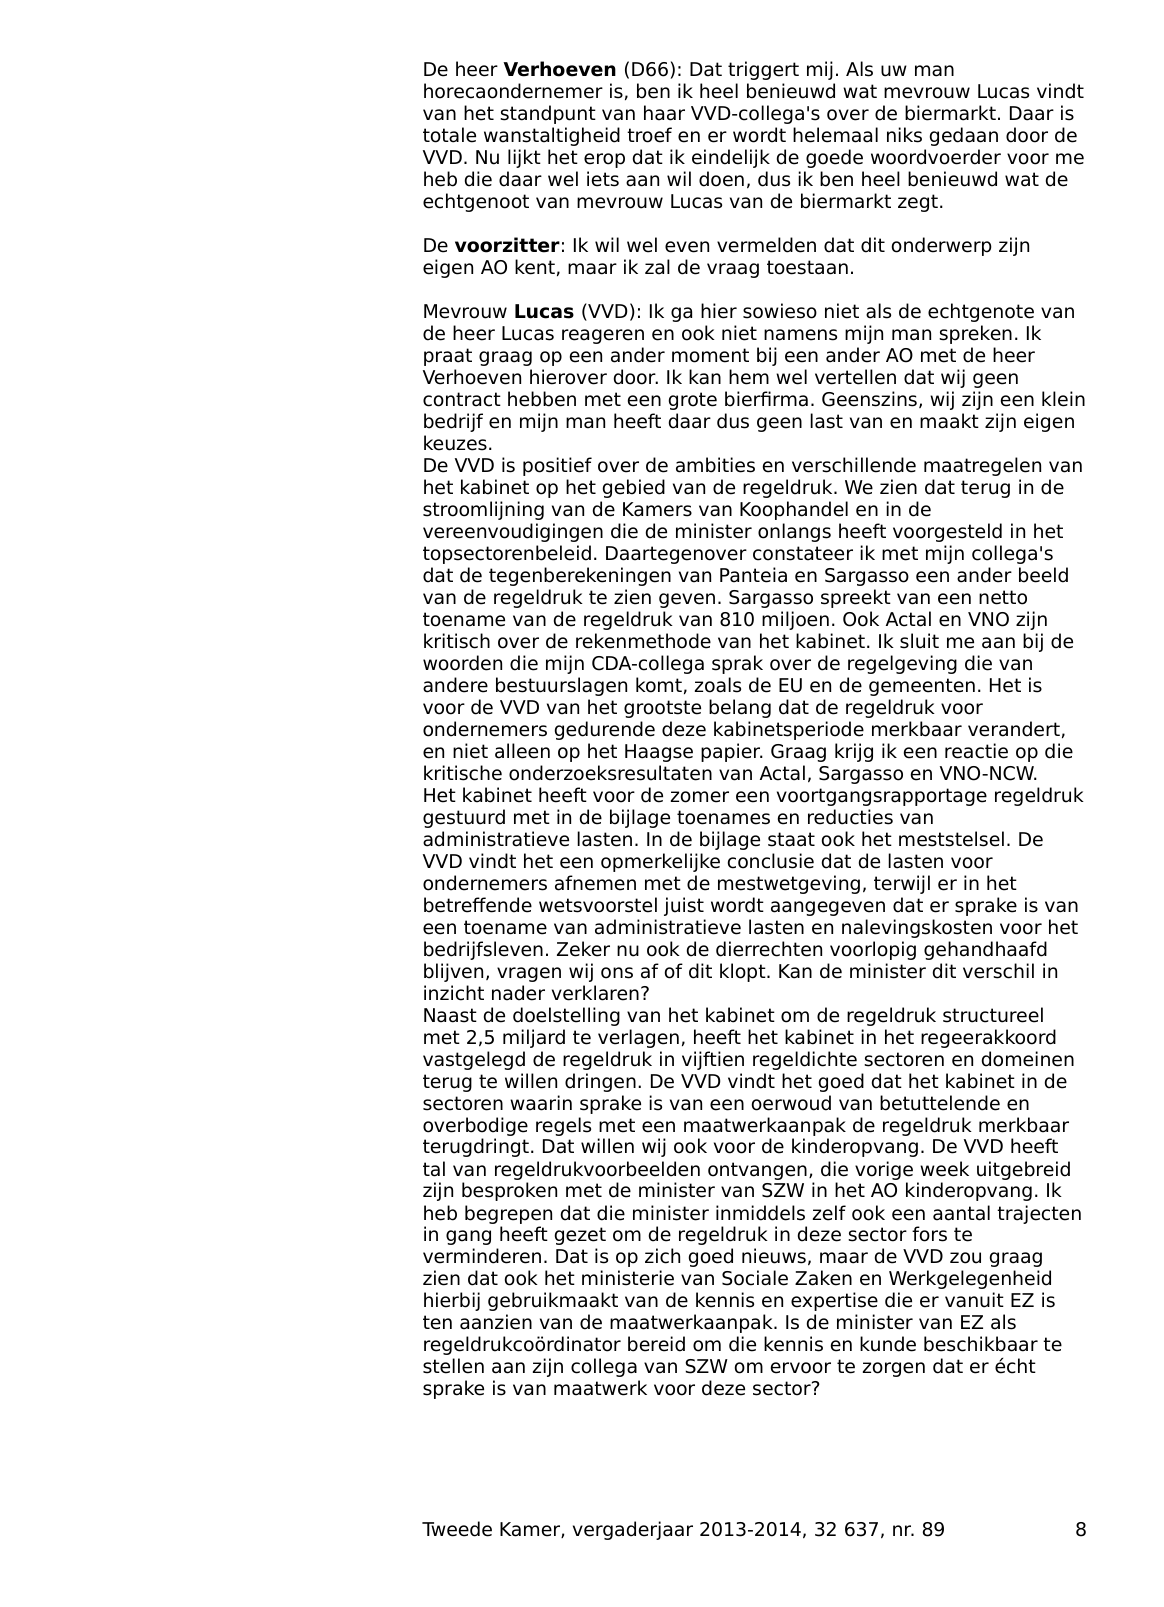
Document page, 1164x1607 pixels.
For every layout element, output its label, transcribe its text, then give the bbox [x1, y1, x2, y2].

text De heer Verhoeven (D66): Dat triggert mij. Als uw man horecaondernemer is, ben ik heel benieuwd wat mevrouw Lucas vindt van het standpunt van haar VVD-collega's over de biermarkt. Daar is totale wanstaltigheid troef en er wordt helemaal niks gedaan door de VVD. Nu lijkt het erop dat ik eindelijk de goede woordvoerder voor me heb die daar wel iets aan wil doen, dus ik ben heel benieuwd wat de echtgenoot van mevrouw Lucas van de biermarkt zegt. [422, 59, 1087, 213]
text Naast de doelstelling van het kabinet om de regeldruk structureel met 2,5 miljard te verlagen, heeft het kabinet in het regeerakkoord vastgelegd de regeldruk in vijftien regeldichte sectoren en domeinen terug te willen dringen. De VVD vindt het goed dat het kabinet in de sectoren waarin sprake is van een oerwoud van betuttelende en overbodige regels met een maatwerkaanpak de regeldruk merkbaar terugdringt. Dat willen wij ook voor de kinderopvang. De VVD heeft tal van regeldrukvoorbeelden ontvangen, die vorige week uitgebreid zijn besproken met de minister van SZW in het AO kinderopvang. Ik heb begrepen dat die minister inmiddels zelf ook een aantal trajecten in gang heeft gezet om de regeldruk in deze sector fors te verminderen. Dat is op zich goed nieuws, maar de VVD zou graag zien dat ook het ministerie van Sociale Zaken en Werkgelegenheid hierbij gebruikmaakt van de kennis en expertise die er vanuit EZ is ten aanzien van de maatwerkaanpak. Is de minister van EZ als regeldrukcoördinator bereid om die kennis en kunde beschikbaar te stellen aan zijn collega van SZW om ervoor te zorgen dat er écht sprake is van maatwerk voor deze sector? [422, 1004, 1087, 1400]
text De voorzitter: Ik wil wel even vermelden dat dit onderwerp zijn eigen AO kent, maar ik zal de vraag toestaan. [422, 235, 1087, 279]
text Mevrouw Lucas (VVD): Ik ga hier sowieso niet als de echtgenote van de heer Lucas reageren en ook niet namens mijn man spreken. Ik praat graag op een ander moment bij een ander AO met de heer Verhoeven hierover door. Ik kan hem wel vertellen dat wij geen contract hebben met een grote bierfirma. Geenszins, wij zijn een klein bedrijf en mijn man heeft daar dus geen last van en maakt zijn eigen keuzes. [422, 301, 1087, 455]
text De VVD is positief over de ambities en verschillende maatregelen van het kabinet op het gebied van de regeldruk. We zien dat terug in de stroomlijning van de Kamers van Koophandel en in de vereenvoudigingen die de minister onlangs heeft voorgesteld in het topsectorenbeleid. Daartegenover constateer ik met mijn collega's dat de tegenberekeningen van Panteia en Sargasso een ander beeld van de regeldruk te zien geven. Sargasso spreekt van een netto toename van de regeldruk van 810 miljoen. Ook Actal en VNO zijn kritisch over de rekenmethode van het kabinet. Ik sluit me aan bij de woorden die mijn CDA-collega sprak over de regelgeving die van andere bestuurslagen komt, zoals de EU en de gemeenten. Het is voor de VVD van het grootste belang dat de regeldruk voor ondernemers gedurende deze kabinetsperiode merkbaar verandert, en niet alleen op het Haagse papier. Graag krijg ik een reactie op die kritische onderzoeksresultaten van Actal, Sargasso en VNO-NCW. [422, 455, 1087, 785]
text Het kabinet heeft voor de zomer een voortgangsrapportage regeldruk gestuurd met in de bijlage toenames en reducties van administratieve lasten. In de bijlage staat ook het meststelsel. De VVD vindt het een opmerkelijke conclusie dat de lasten voor ondernemers afnemen met de mestwetgeving, terwijl er in het betreffende wetsvoorstel juist wordt aangegeven dat er sprake is van een toename van administratieve lasten en nalevingskosten voor het bedrijfsleven. Zeker nu ook de dierrechten voorlopig gehandhaafd blijven, vragen wij ons af of dit klopt. Kan de minister dit verschil in inzicht nader verklaren? [422, 785, 1087, 1004]
